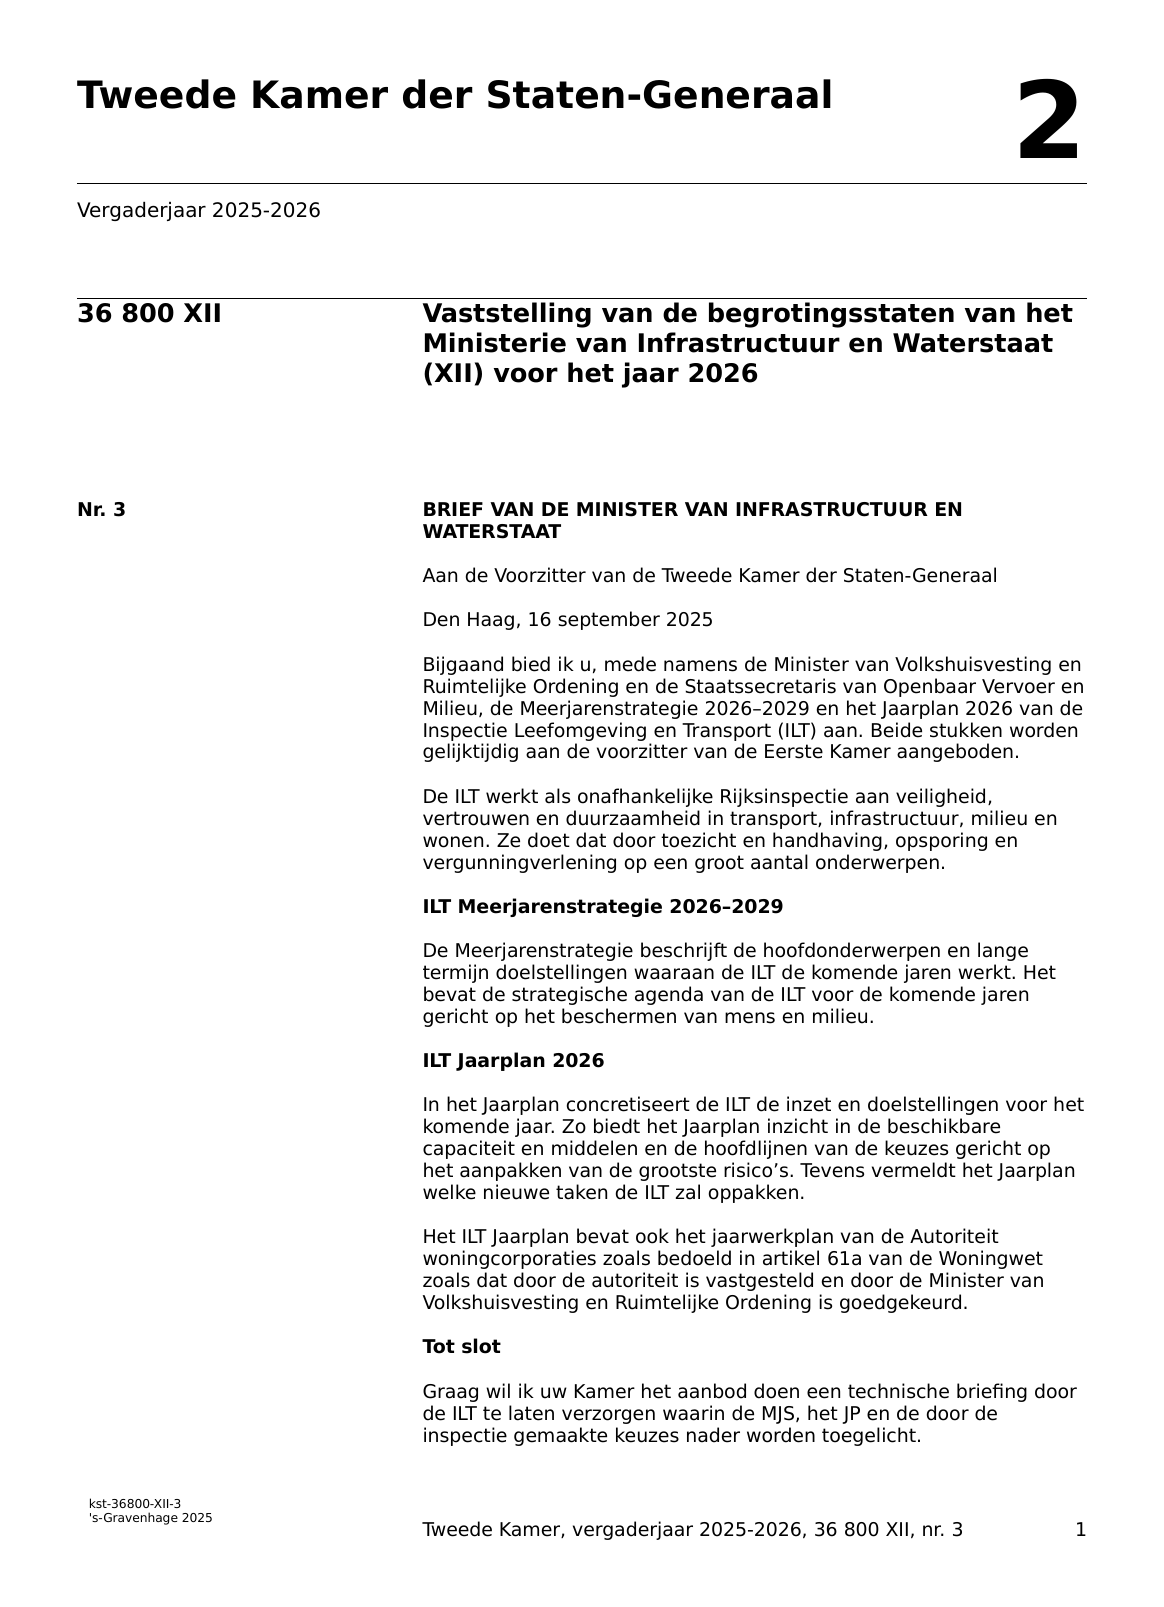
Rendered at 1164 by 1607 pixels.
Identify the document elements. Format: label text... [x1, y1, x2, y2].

text Aan de Voorzitter van de Tweede Kamer der Staten-Generaal [422, 565, 1087, 587]
text In het Jaarplan concretiseert de ILT de inzet en doelstellingen voor het komende jaar. Zo biedt het Jaarplan inzicht in de beschikbare capaciteit en middelen en de hoofdlijnen van de keuzes gericht op het aanpakken van de grootste risico’s. Tevens vermeldt het Jaarplan welke nieuwe taken de ILT zal oppakken. [422, 1094, 1087, 1204]
subtitle Nr. 3 BRIEF VAN DE MINISTER VAN INFRASTRUCTUUR EN WATERSTAAT [77, 499, 1087, 543]
text Het ILT Jaarplan bevat ook het jaarwerkplan van de Autoriteit woningcorporaties zoals bedoeld in artikel 61a van de Woningwet zoals dat door de autoriteit is vastgesteld en door de Minister van Volkshuisvesting en Ruimtelijke Ordening is goedgekeurd. [422, 1226, 1087, 1314]
text 's-Gravenhage 2025 [88, 1511, 323, 1525]
table_header Tweede Kamer der Staten-Generaal [77, 59, 886, 183]
text Den Haag, 16 september 2025 [422, 609, 1087, 631]
subtitle ILT Meerjarenstrategie 2026–2029 [422, 896, 1087, 918]
table_header 2 [886, 59, 1087, 183]
subtitle Tot slot [422, 1336, 1087, 1358]
text De Meerjarenstrategie beschrijft de hoofdonderwerpen en lange termijn doelstellingen waaraan de ILT de komende jaren werkt. Het bevat de strategische agenda van de ILT voor de komende jaren gericht op het beschermen van mens en milieu. [422, 940, 1087, 1028]
table_cell Vergaderjaar 2025-2026 [77, 184, 1087, 298]
text Graag wil ik uw Kamer het aanbod doen een technische briefing door de ILT te laten verzorgen waarin de MJS, het JP en de door de inspectie gemaakte keuzes nader worden toegelicht. [422, 1381, 1087, 1446]
subtitle ILT Jaarplan 2026 [422, 1050, 1087, 1072]
text Bijgaand bied ik u, mede namens de Minister van Volkshuisvesting en Ruimtelijke Ordening en de Staatssecretaris van Openbaar Vervoer en Milieu, de Meerjarenstrategie 2026–2029 en het Jaarplan 2026 van de Inspectie Leefomgeving en Transport (ILT) aan. Beide stukken worden gelijktijdig aan de voorzitter van de Eerste Kamer aangeboden. [422, 653, 1087, 763]
text kst-36800-XII-3 [88, 1497, 323, 1511]
subtitle 36 800 XII Vaststelling van de begrotingsstaten van het Ministerie van Infrastructuur en Waterstaat (XII) voor het jaar 2026 [77, 299, 1087, 388]
text De ILT werkt als onafhankelijke Rijksinspectie aan veiligheid, vertrouwen en duurzaamheid in transport, infrastructuur, milieu en wonen. Ze doet dat door toezicht en handhaving, opsporing en vergunningverlening op een groot aantal onderwerpen. [422, 786, 1087, 873]
